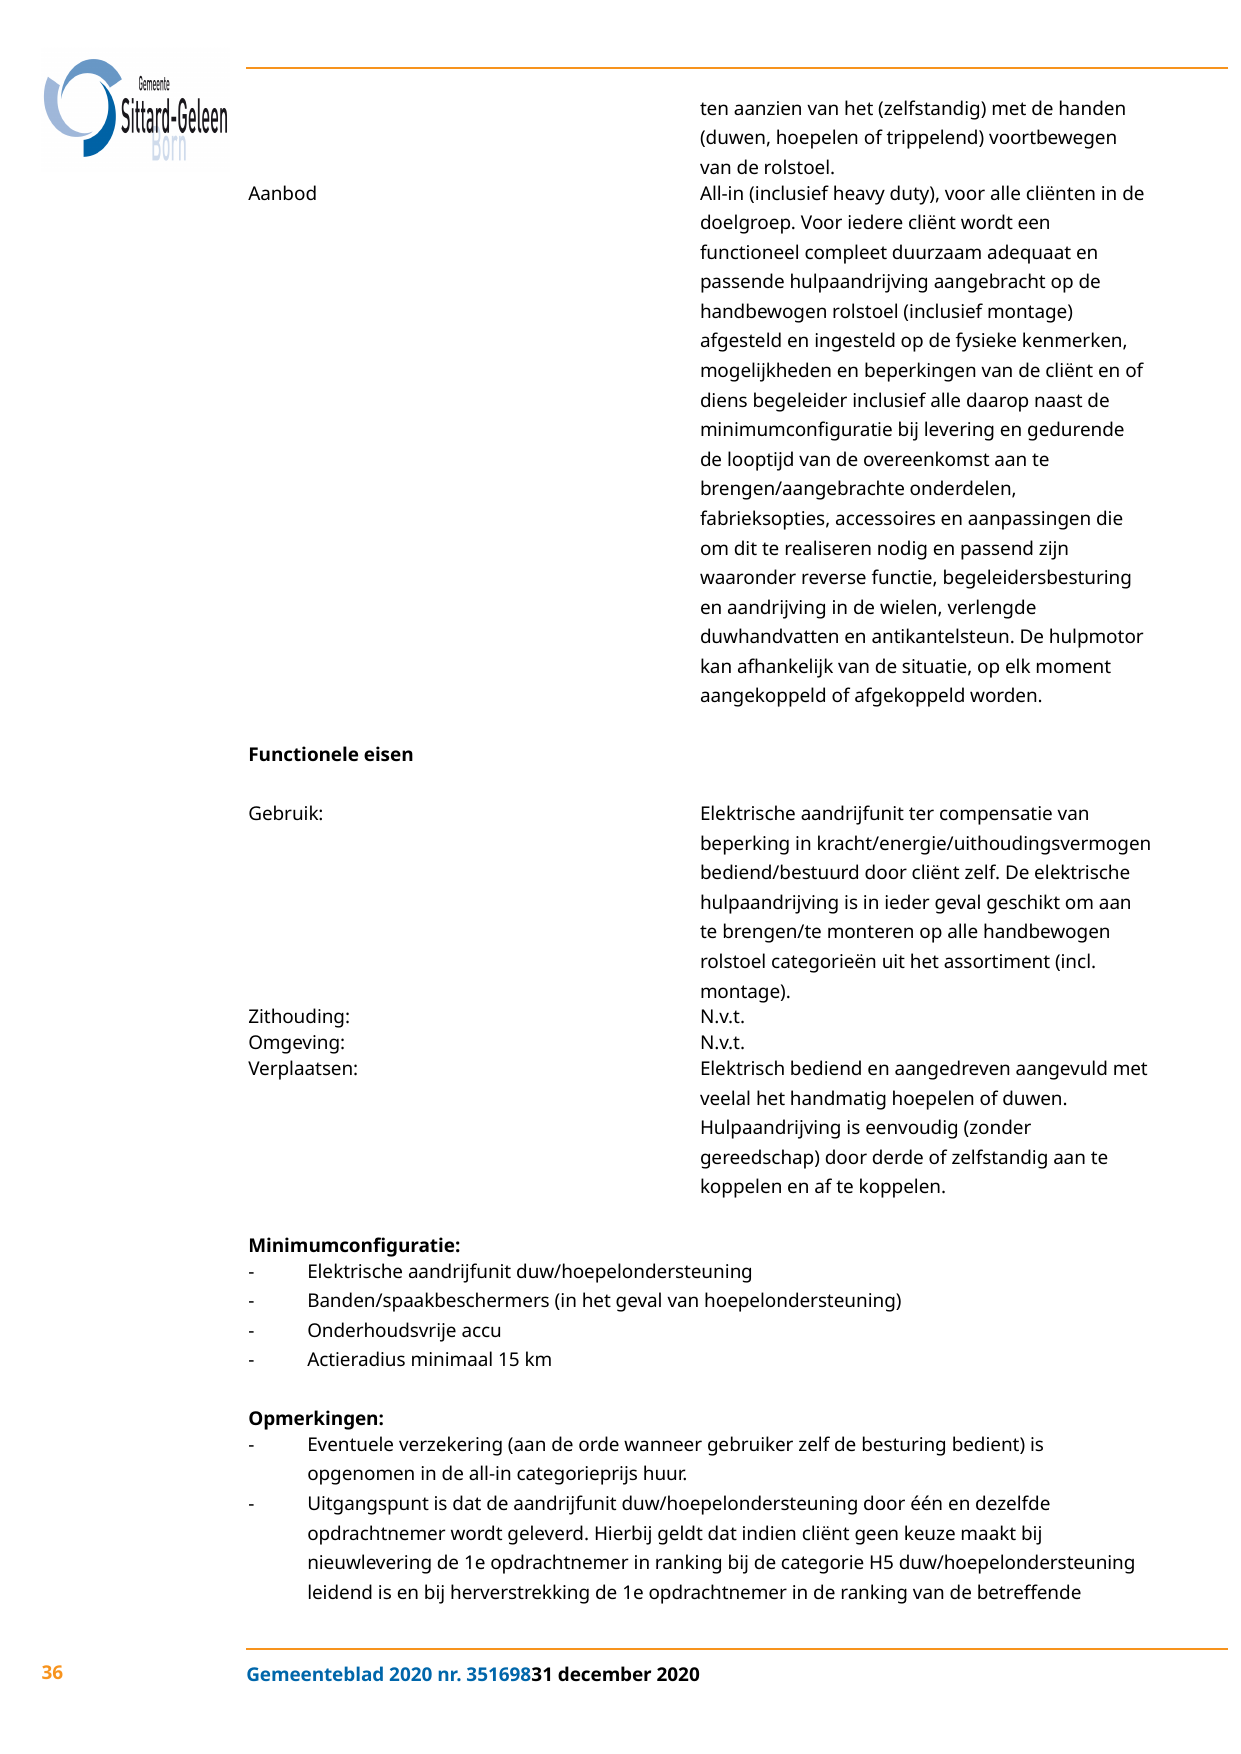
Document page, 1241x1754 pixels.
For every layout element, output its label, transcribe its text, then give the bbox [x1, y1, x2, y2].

table_cell N.v.t. [700, 1029, 1152, 1055]
table_cell N.v.t. [700, 1004, 1152, 1029]
table_cell Verplaatsen: [248, 1055, 700, 1199]
table_cell Eventuele verzekering (aan de orde wanneer gebruiker zelf de besturing bedient) is opgenomen in de all-in categorieprijs huur. Uitgangspunt is dat de aandrijfunit duw/hoepelondersteuning door één en dezelfde opdrachtnemer wordt geleverd. Hierbij geldt dat indien cliënt geen keuze maakt bij nieuwlevering de 1e opdrachtnemer in ranking bij de categorie H5 duw/hoepelondersteuning leidend is en bij herverstrekking de 1e opdrachtnemer in de ranking van de betreffende [248, 1431, 1152, 1604]
table_header Opmerkingen: [248, 1405, 1152, 1431]
table_cell All-in (inclusief heavy duty), voor alle cliënten in de doelgroep. Voor iedere cliënt wordt een functioneel compleet duurzaam adequaat en passende hulpaandrijving aangebracht op de handbewogen rolstoel (inclusief montage) afgesteld en ingesteld op de fysieke kenmerken, mogelijkheden en beperkingen van de cliënt en of diens begeleider inclusief alle daarop naast de minimumconfiguratie bij levering en gedurende de looptijd van de overeenkomst aan te brengen/aangebrachte onderdelen, fabrieksopties, accessoires en aanpassingen die om dit te realiseren nodig en passend zijn waaronder reverse functie, begeleidersbesturing en aandrijving in de wielen, verlengde duwhandvatten en antikantelsteun. De hulpmotor kan afhankelijk van de situatie, op elk moment aangekoppeld of afgekoppeld worden. [700, 180, 1152, 708]
table_header Minimumconfiguratie: [248, 1232, 1152, 1258]
table_cell Omgeving: [248, 1029, 700, 1055]
table_cell Aanbod [248, 180, 700, 708]
table_cell Elektrisch bediend en aangedreven aangevuld met veelal het handmatig hoepelen of duwen. Hulpaandrijving is eenvoudig (zonder gereedschap) door derde of zelfstandig aan te koppelen en af te koppelen. [700, 1055, 1152, 1199]
text Functionele eisen [248, 741, 1152, 767]
picture [41, 47, 231, 172]
table_header Elektrische aandrijfunit ter compensatie van beperking in kracht/energie/uithoudingsvermogen bediend/bestuurd door cliënt zelf. De elektrische hulpaandrijving is in ieder geval geschikt om aan te brengen/te monteren op alle handbewogen rolstoel categorieën uit het assortiment (incl. montage). [700, 800, 1152, 1004]
table_cell [248, 95, 700, 180]
table_cell Elektrische aandrijfunit duw/hoepelondersteuning Banden/spaakbeschermers (in het geval van hoepelondersteuning) Onderhoudsvrije accu Actieradius minimaal 15 km [248, 1258, 1152, 1372]
table_cell Zithouding: [248, 1004, 700, 1029]
table_header Gebruik: [248, 800, 700, 1004]
table_cell ten aanzien van het (zelfstandig) met de handen (duwen, hoepelen of trippelend) voortbewegen van de rolstoel. [700, 95, 1152, 180]
